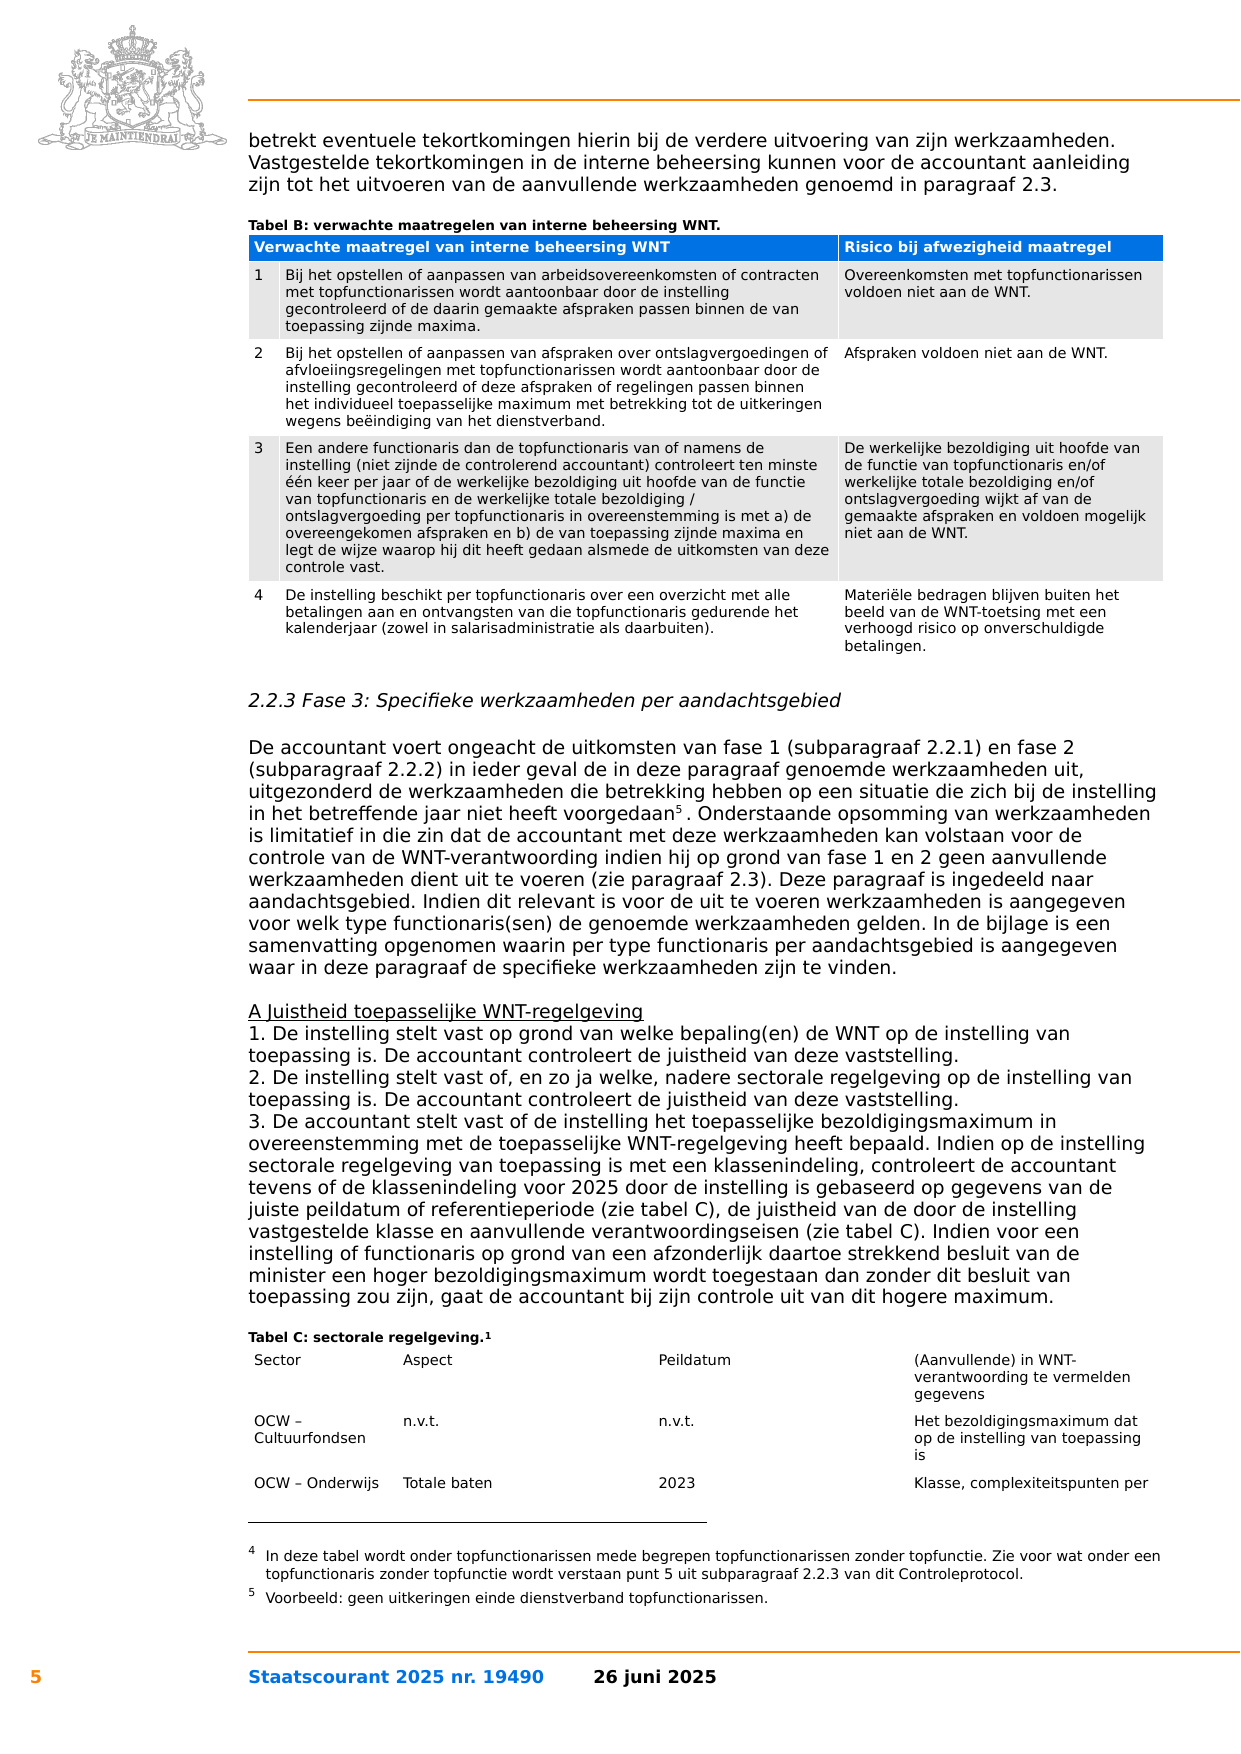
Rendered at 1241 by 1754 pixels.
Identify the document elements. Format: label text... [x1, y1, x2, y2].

table_cell Afspraken voldoen niet aan de WNT. [839, 340, 1163, 434]
text Voorbeeld: geen uitkeringen einde dienstverband topfunctionarissen. [248, 1586, 1163, 1608]
table_header Tabel C: sectorale regelgeving.1 [248, 1330, 1163, 1346]
table_cell Materiële bedragen blijven buiten het beeld van de WNT-toetsing met een verhoogd risico op onverschuldigde betalingen. [839, 582, 1163, 659]
text In deze tabel wordt onder topfunctionarissen mede begrepen topfunctionarissen zonder topfunctie. Zie voor wat onder een topfunctionaris zonder topfunctie wordt verstaan punt 5 uit subparagraaf 2.2.3 van dit Controleprotocol. [248, 1544, 1163, 1583]
table_cell 3 [249, 436, 279, 581]
table_cell Bij het opstellen of aanpassen van arbeidsovereenkomsten of contracten met topfunctionarissen wordt aantoonbaar door de instelling gecontroleerd of de daarin gemaakte afspraken passen binnen de van toepassing zijnde maxima. [280, 262, 838, 339]
table_cell n.v.t. [653, 1409, 907, 1469]
table_cell Sector [249, 1347, 397, 1407]
table_cell De werkelijke bezoldiging uit hoofde van de functie van topfunctionaris en/of werkelijke totale bezoldiging en/of ontslagvergoeding wijkt af van de gemaakte afspraken en voldoen mogelijk niet aan de WNT. [839, 436, 1163, 581]
table_cell OCW – Cultuurfondsen [249, 1409, 397, 1469]
table_cell Totale baten [398, 1470, 652, 1496]
table_cell Klasse, complexiteitspunten per [908, 1470, 1163, 1496]
picture [38, 25, 227, 150]
table_cell De instelling beschikt per topfunctionaris over een overzicht met alle betalingen aan en ontvangsten van die topfunctionaris gedurende het kalenderjaar (zowel in salarisadministratie als daarbuiten). [280, 582, 838, 659]
table_cell Peildatum [653, 1347, 907, 1407]
table_cell 1 [249, 262, 279, 339]
table_cell n.v.t. [398, 1409, 652, 1469]
text 3. De accountant stelt vast of de instelling het toepasselijke bezoldigingsmaximum in overeenstemming met de toepasselijke WNT-regelgeving heeft bepaald. Indien op de instelling sectorale regelgeving van toepassing is met een klassenindeling, controleert de accountant tevens of de klassenindeling voor 2025 door de instelling is gebaseerd op gegevens van de juiste peildatum of referentieperiode (zie tabel C), de juistheid van de door de instelling vastgestelde klasse en aanvullende verantwoordingseisen (zie tabel C). Indien voor een instelling of functionaris op grond van een afzonderlijk daartoe strekkend besluit van de minister een hoger bezoldigingsmaximum wordt toegestaan dan zonder dit besluit van toepassing zou zijn, gaat de accountant bij zijn controle uit van dit hogere maximum. [248, 1111, 1163, 1308]
text 1. De instelling stelt vast op grond van welke bepaling(en) de WNT op de instelling van toepassing is. De accountant controleert de juistheid van deze vaststelling. [248, 1023, 1163, 1067]
table_cell 4 [249, 582, 279, 659]
table_cell 2 [249, 340, 279, 434]
text betrekt eventuele tekortkomingen hierin bij de verdere uitvoering van zijn werkzaamheden. Vastgestelde tekortkomingen in de interne beheersing kunnen voor de accountant aanleiding zijn tot het uitvoeren van de aanvullende werkzaamheden genoemd in paragraaf 2.3. [248, 130, 1163, 196]
table_cell (Aanvullende) in WNT-verantwoording te vermelden gegevens [908, 1347, 1163, 1407]
table_cell Aspect [398, 1347, 652, 1407]
text De accountant voert ongeacht de uitkomsten van fase 1 (subparagraaf 2.2.1) en fase 2 (subparagraaf 2.2.2) in ieder geval de in deze paragraaf genoemde werkzaamheden uit, uitgezonderd de werkzaamheden die betrekking hebben op een situatie die zich bij de instelling in het betreffende jaar niet heeft voorgedaan. Onderstaande opsomming van werkzaamheden is limitatief in die zin dat de accountant met deze werkzaamheden kan volstaan voor de controle van de WNT-verantwoording indien hij op grond van fase 1 en 2 geen aanvullende werkzaamheden dient uit te voeren (zie paragraaf 2.3). Deze paragraaf is ingedeeld naar aandachtsgebied. Indien dit relevant is voor de uit te voeren werkzaamheden is aangegeven voor welk type functionaris(sen) de genoemde werkzaamheden gelden. In de bijlage is een samenvatting opgenomen waarin per type functionaris per aandachtsgebied is aangegeven waar in deze paragraaf de specifieke werkzaamheden zijn te vinden. [248, 737, 1163, 979]
table_cell Het bezoldigingsmaximum dat op de instelling van toepassing is [908, 1409, 1163, 1469]
table_cell Bij het opstellen of aanpassen van afspraken over ontslagvergoedingen of afvloeiingsregelingen met topfunctionarissen wordt aantoonbaar door de instelling gecontroleerd of deze afspraken of regelingen passen binnen het individueel toepasselijke maximum met betrekking tot de uitkeringen wegens beëindiging van het dienstverband. [280, 340, 838, 434]
subtitle 2.2.3 Fase 3: Specifieke werkzaamheden per aandachtsgebied [248, 690, 1163, 712]
text 2. De instelling stelt vast of, en zo ja welke, nadere sectorale regelgeving op de instelling van toepassing is. De accountant controleert de juistheid van deze vaststelling. [248, 1067, 1163, 1111]
table_cell Risico bij afwezigheid maatregel [839, 235, 1163, 261]
table_cell Overeenkomsten met topfunctionarissen voldoen niet aan de WNT. [839, 262, 1163, 339]
subtitle A Juistheid toepasselijke WNT-regelgeving [248, 1001, 1163, 1023]
table_cell Verwachte maatregel van interne beheersing WNT [249, 235, 838, 261]
table_header Tabel B: verwachte maatregelen van interne beheersing WNT. [248, 218, 1163, 233]
table_cell Een andere functionaris dan de topfunctionaris van of namens de instelling (niet zijnde de controlerend accountant) controleert ten minste één keer per jaar of de werkelijke bezoldiging uit hoofde van de functie van topfunctionaris en de werkelijke totale bezoldiging / ontslagvergoeding per topfunctionaris in overeenstemming is met a) de overeengekomen afspraken en b) de van toepassing zijnde maxima en legt de wijze waarop hij dit heeft gedaan alsmede de uitkomsten van deze controle vast. [280, 436, 838, 581]
table_cell OCW – Onderwijs [249, 1470, 397, 1496]
table_cell 2023 [653, 1470, 907, 1496]
